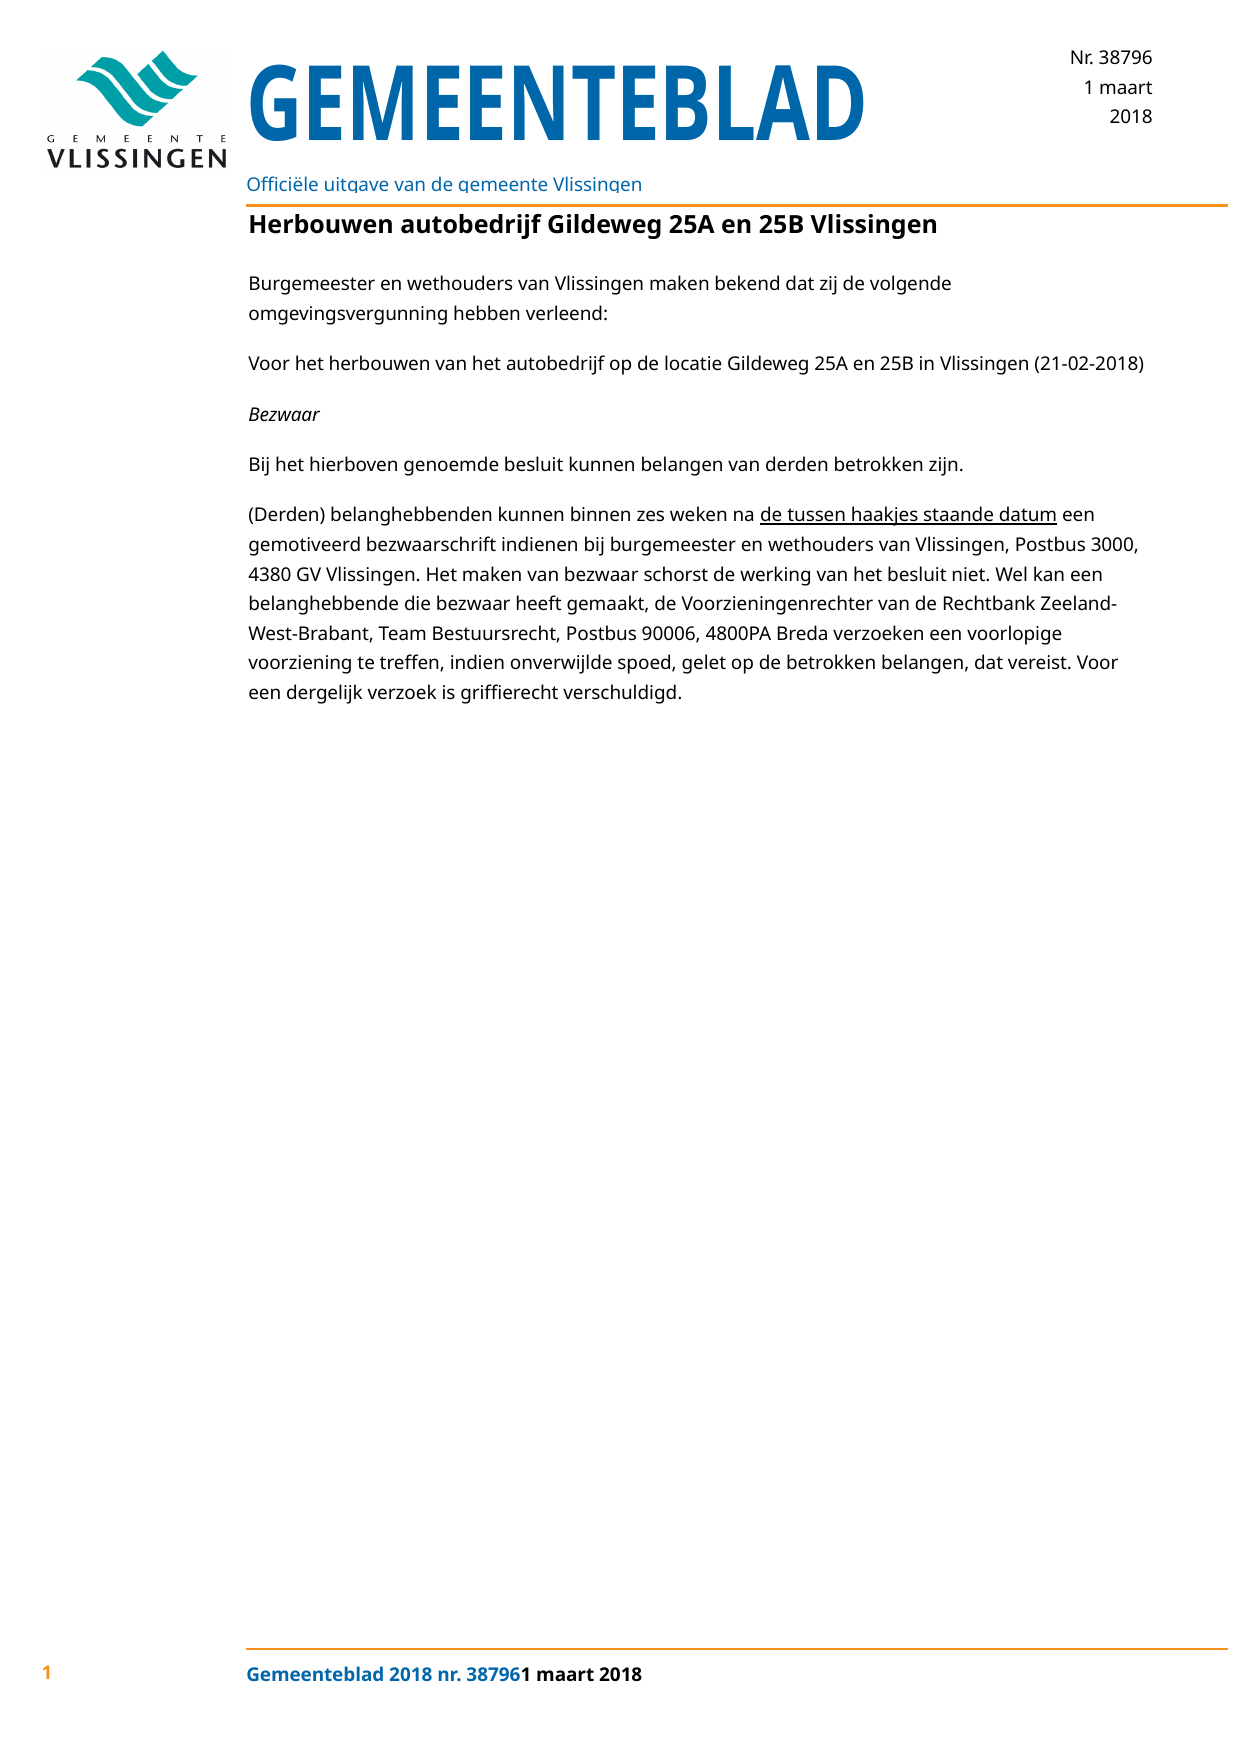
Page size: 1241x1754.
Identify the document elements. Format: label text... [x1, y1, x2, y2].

text (Derden) belanghebbenden kunnen binnen zes weken na de tussen haakjes staande datum een gemotiveerd bezwaarschrift indienen bij burgemeester en wethouders van Vlissingen, Postbus 3000, 4380 GV Vlissingen. Het maken van bezwaar schorst de werking van het besluit niet. Wel kan een belanghebbende die bezwaar heeft gemaakt, de Voorzieningenrechter van de Rechtbank Zeeland-West-Brabant, Team Bestuursrecht, Postbus 90006, 4800PA Breda verzoeken een voorlopige voorziening te treffen, indien onverwijlde spoed, gelet op de betrokken belangen, dat vereist. Voor een dergelijk verzoek is griffierecht verschuldigd. [248, 502, 1152, 705]
text Bezwaar [248, 401, 1152, 426]
text Burgemeester en wethouders van Vlissingen maken bekend dat zij de volgende omgevingsvergunning hebben verleend: [248, 270, 1152, 326]
picture [41, 47, 231, 172]
text Voor het herbouwen van het autobedrijf op de locatie Gildeweg 25A en 25B in Vlissingen (21-02-2018) [248, 350, 1152, 376]
text Herbouwen autobedrijf Gildeweg 25A en 25B Vlissingen [248, 207, 1152, 241]
text Bij het hierboven genoemde besluit kunnen belangen van derden betrokken zijn. [248, 451, 1152, 477]
